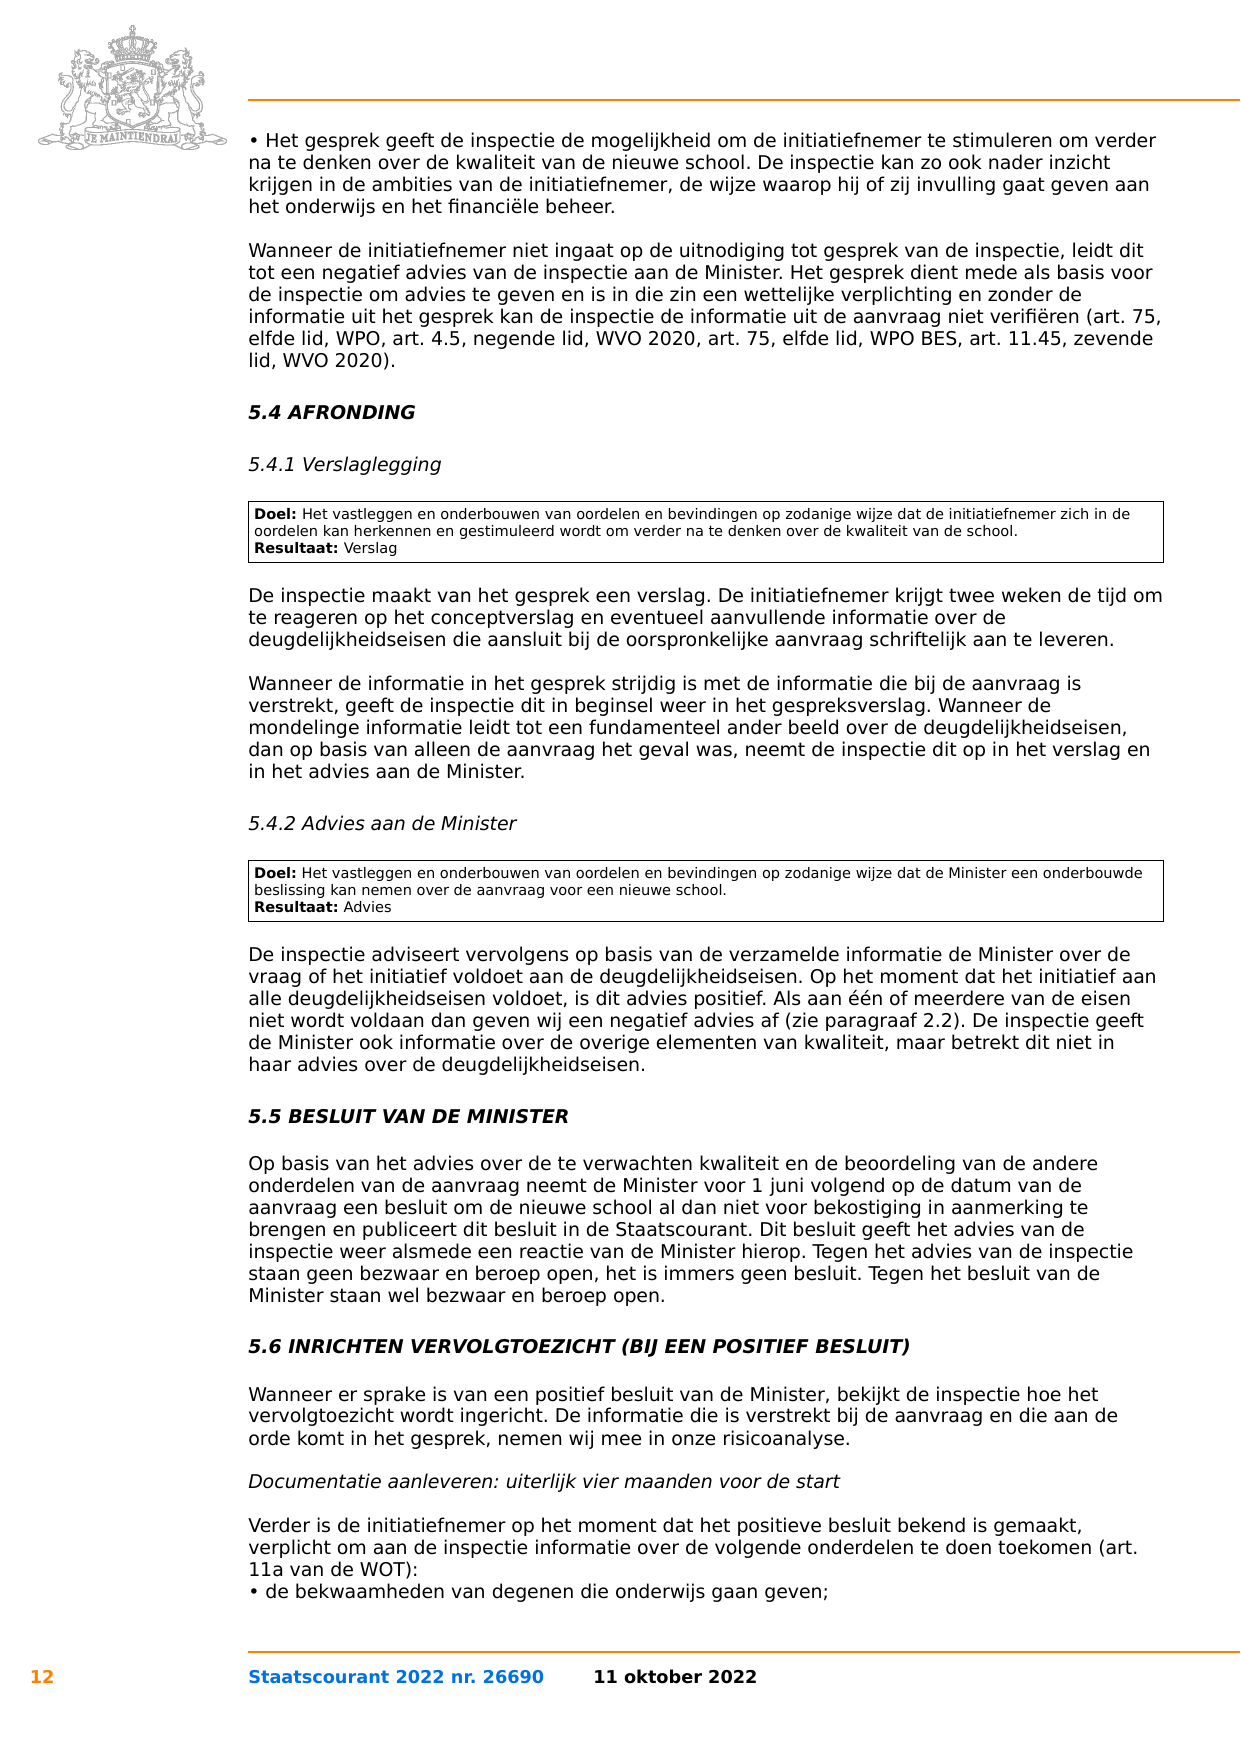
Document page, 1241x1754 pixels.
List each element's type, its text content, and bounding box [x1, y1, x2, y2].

text De inspectie maakt van het gesprek een verslag. De initiatiefnemer krijgt twee weken de tijd om te reageren op het conceptverslag en eventueel aanvullende informatie over de deugdelijkheidseisen die aansluit bij de oorspronkelijke aanvraag schriftelijk aan te leveren. [248, 585, 1163, 651]
subtitle 5.5 BESLUIT VAN DE MINISTER [248, 1106, 1163, 1128]
table_header Doel: Het vastleggen en onderbouwen van oordelen en bevindingen op zodanige wijze dat de Minister een onderbouwde beslissing kan nemen over de aanvraag voor een nieuwe school. Resultaat: Advies [249, 861, 1163, 921]
text Op basis van het advies over de te verwachten kwaliteit en de beoordeling van de andere onderdelen van de aanvraag neemt de Minister voor 1 juni volgend op de datum van de aanvraag een besluit om de nieuwe school al dan niet voor bekostiging in aanmerking te brengen en publiceert dit besluit in de Staatscourant. Dit besluit geeft het advies van de inspectie weer alsmede een reactie van de Minister hierop. Tegen het advies van de inspectie staan geen bezwaar en beroep open, het is immers geen besluit. Tegen het besluit van de Minister staan wel bezwaar en beroep open. [248, 1153, 1163, 1306]
text Wanneer er sprake is van een positief besluit van de Minister, bekijkt de inspectie hoe het vervolgtoezicht wordt ingericht. De informatie die is verstrekt bij de aanvraag en die aan de orde komt in het gesprek, nemen wij mee in onze risicoanalyse. [248, 1383, 1163, 1449]
text • de bekwaamheden van degenen die onderwijs gaan geven; [248, 1581, 1163, 1603]
subtitle Documentatie aanleveren: uiterlijk vier maanden voor de start [248, 1471, 1163, 1493]
table_header Doel: Het vastleggen en onderbouwen van oordelen en bevindingen op zodanige wijze dat de initiatiefnemer zich in de oordelen kan herkennen en gestimuleerd wordt om verder na te denken over de kwaliteit van de school. Resultaat: Verslag [249, 502, 1163, 562]
text De inspectie adviseert vervolgens op basis van de verzamelde informatie de Minister over de vraag of het initiatief voldoet aan de deugdelijkheidseisen. Op het moment dat het initiatief aan alle deugdelijkheidseisen voldoet, is dit advies positief. Als aan één of meerdere van de eisen niet wordt voldaan dan geven wij een negatief advies af (zie paragraaf 2.2). De inspectie geeft de Minister ook informatie over de overige elementen van kwaliteit, maar betrekt dit niet in haar advies over de deugdelijkheidseisen. [248, 944, 1163, 1076]
subtitle 5.4.2 Advies aan de Minister [248, 812, 1163, 834]
subtitle 5.6 INRICHTEN VERVOLGTOEZICHT (BIJ EEN POSITIEF BESLUIT) [248, 1336, 1163, 1358]
text • Het gesprek geeft de inspectie de mogelijkheid om de initiatiefnemer te stimuleren om verder na te denken over de kwaliteit van de nieuwe school. De inspectie kan zo ook nader inzicht krijgen in de ambities van de initiatiefnemer, de wijze waarop hij of zij invulling gaat geven aan het onderwijs en het financiële beheer. [248, 130, 1163, 218]
subtitle 5.4 AFRONDING [248, 402, 1163, 423]
picture [38, 25, 227, 150]
text Wanneer de initiatiefnemer niet ingaat op de uitnodiging tot gesprek van de inspectie, leidt dit tot een negatief advies van de inspectie aan de Minister. Het gesprek dient mede als basis voor de inspectie om advies te geven en is in die zin een wettelijke verplichting en zonder de informatie uit het gesprek kan de inspectie de informatie uit de aanvraag niet verifiëren (art. 75, elfde lid, WPO, art. 4.5, negende lid, WVO 2020, art. 75, elfde lid, WPO BES, art. 11.45, zevende lid, WVO 2020). [248, 240, 1163, 372]
text Wanneer de informatie in het gesprek strijdig is met de informatie die bij de aanvraag is verstrekt, geeft de inspectie dit in beginsel weer in het gespreksverslag. Wanneer de mondelinge informatie leidt tot een fundamenteel ander beeld over de deugdelijkheidseisen, dan op basis van alleen de aanvraag het geval was, neemt de inspectie dit op in het verslag en in het advies aan de Minister. [248, 673, 1163, 782]
text Verder is de initiatiefnemer op het moment dat het positieve besluit bekend is gemaakt, verplicht om aan de inspectie informatie over de volgende onderdelen te doen toekomen (art. 11a van de WOT): [248, 1515, 1163, 1581]
subtitle 5.4.1 Verslaglegging [248, 453, 1163, 476]
